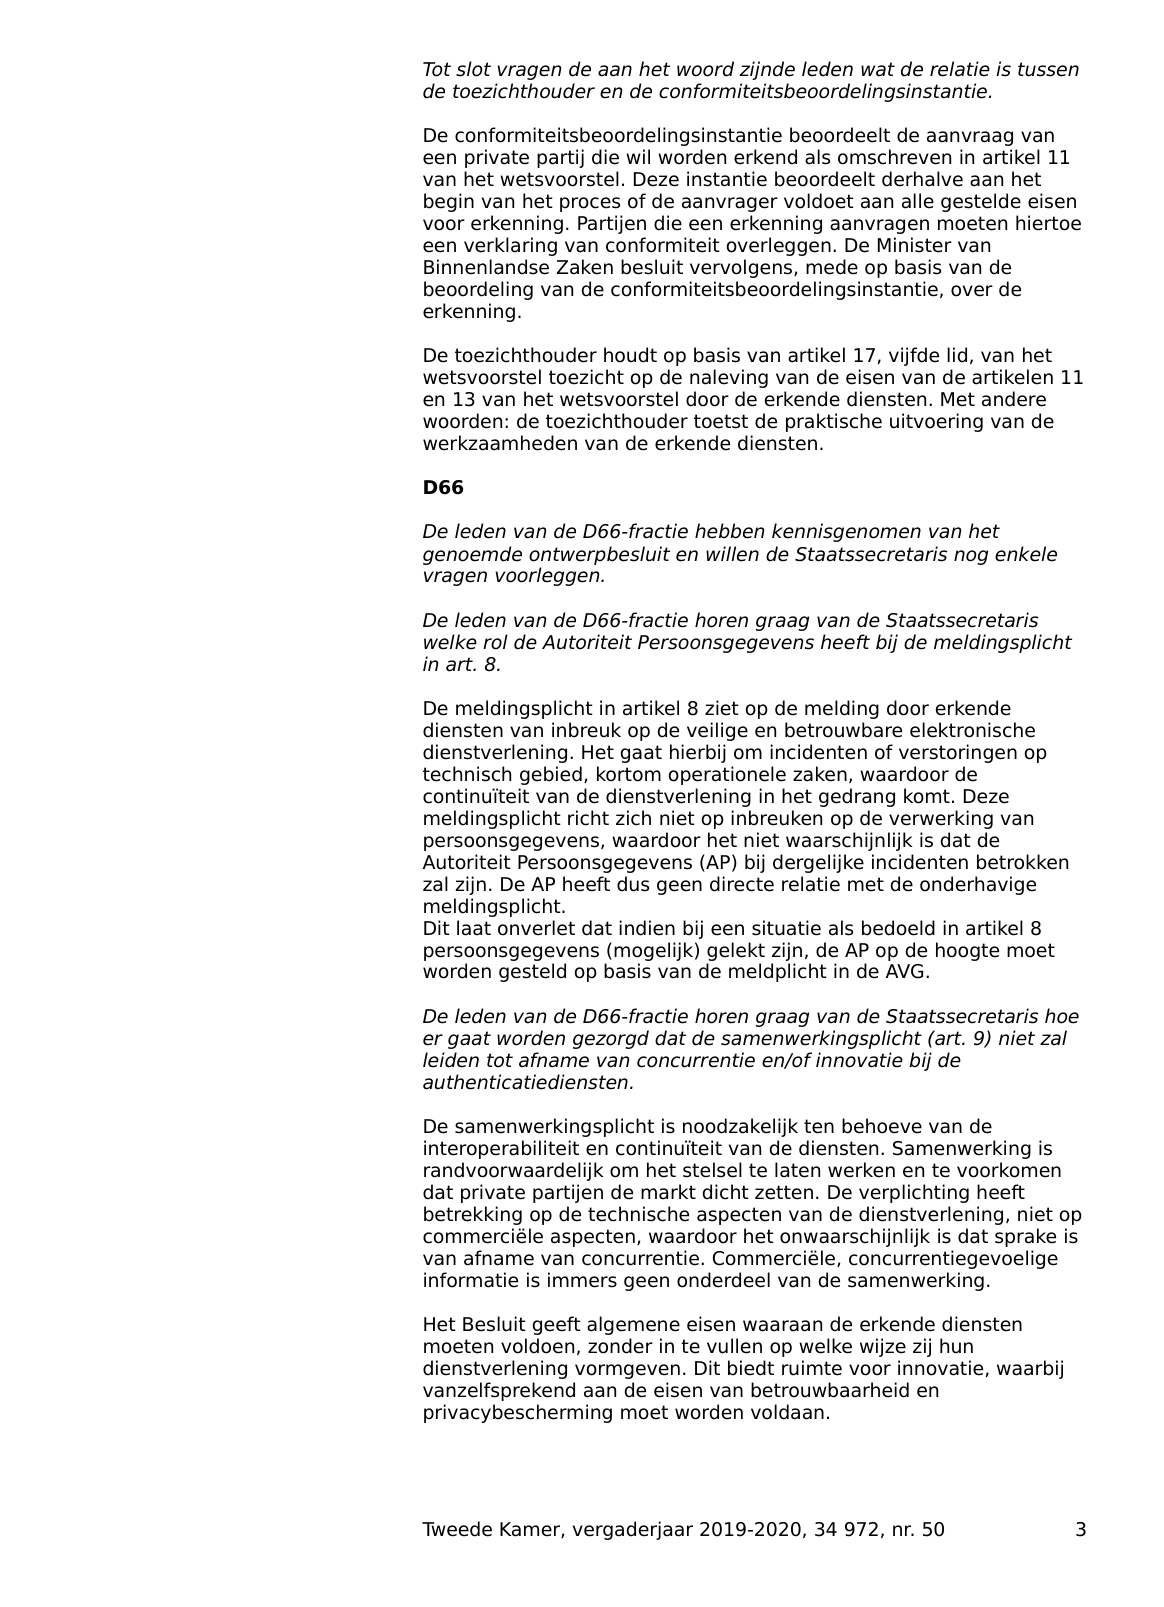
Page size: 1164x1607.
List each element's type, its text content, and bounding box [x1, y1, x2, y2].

text De leden van de D66-fractie hebben kennisgenomen van het genoemde ontwerpbesluit en willen de Staatssecretaris nog enkele vragen voorleggen. [422, 521, 1087, 587]
text Dit laat onverlet dat indien bij een situatie als bedoeld in artikel 8 persoonsgegevens (mogelijk) gelekt zijn, de AP op de hoogte moet worden gesteld op basis van de meldplicht in de AVG. [422, 917, 1087, 983]
text De conformiteitsbeoordelingsinstantie beoordeelt de aanvraag van een private partij die wil worden erkend als omschreven in artikel 11 van het wetsvoorstel. Deze instantie beoordeelt derhalve aan het begin van het proces of de aanvrager voldoet aan alle gestelde eisen voor erkenning. Partijen die een erkenning aanvragen moeten hiertoe een verklaring van conformiteit overleggen. De Minister van Binnenlandse Zaken besluit vervolgens, mede op basis van de beoordeling van de conformiteitsbeoordelingsinstantie, over de erkenning. [422, 125, 1087, 323]
text De samenwerkingsplicht is noodzakelijk ten behoeve van de interoperabiliteit en continuïteit van de diensten. Samenwerking is randvoorwaardelijk om het stelsel te laten werken en te voorkomen dat private partijen de markt dicht zetten. De verplichting heeft betrekking op de technische aspecten van de dienstverlening, niet op commerciële aspecten, waardoor het onwaarschijnlijk is dat sprake is van afname van concurrentie. Commerciële, concurrentiegevoelige informatie is immers geen onderdeel van de samenwerking. [422, 1116, 1087, 1292]
text Het Besluit geeft algemene eisen waaraan de erkende diensten moeten voldoen, zonder in te vullen op welke wijze zij hun dienstverlening vormgeven. Dit biedt ruimte voor innovatie, waarbij vanzelfsprekend aan de eisen van betrouwbaarheid en privacybescherming moet worden voldaan. [422, 1314, 1087, 1424]
subtitle D66 [422, 477, 1087, 499]
text De toezichthouder houdt op basis van artikel 17, vijfde lid, van het wetsvoorstel toezicht op de naleving van de eisen van de artikelen 11 en 13 van het wetsvoorstel door de erkende diensten. Met andere woorden: de toezichthouder toetst de praktische uitvoering van de werkzaamheden van de erkende diensten. [422, 345, 1087, 455]
text De leden van de D66-fractie horen graag van de Staatssecretaris welke rol de Autoriteit Persoonsgegevens heeft bij de meldingsplicht in art. 8. [422, 609, 1087, 676]
text Tot slot vragen de aan het woord zijnde leden wat de relatie is tussen de toezichthouder en de conformiteitsbeoordelingsinstantie. [422, 59, 1087, 103]
text De leden van de D66-fractie horen graag van de Staatssecretaris hoe er gaat worden gezorgd dat de samenwerkingsplicht (art. 9) niet zal leiden tot afname van concurrentie en/of innovatie bij de authenticatiediensten. [422, 1006, 1087, 1093]
text De meldingsplicht in artikel 8 ziet op de melding door erkende diensten van inbreuk op de veilige en betrouwbare elektronische dienstverlening. Het gaat hierbij om incidenten of verstoringen op technisch gebied, kortom operationele zaken, waardoor de continuïteit van de dienstverlening in het gedrang komt. Deze meldingsplicht richt zich niet op inbreuken op de verwerking van persoonsgegevens, waardoor het niet waarschijnlijk is dat de Autoriteit Persoonsgegevens (AP) bij dergelijke incidenten betrokken zal zijn. De AP heeft dus geen directe relatie met de onderhavige meldingsplicht. [422, 698, 1087, 917]
